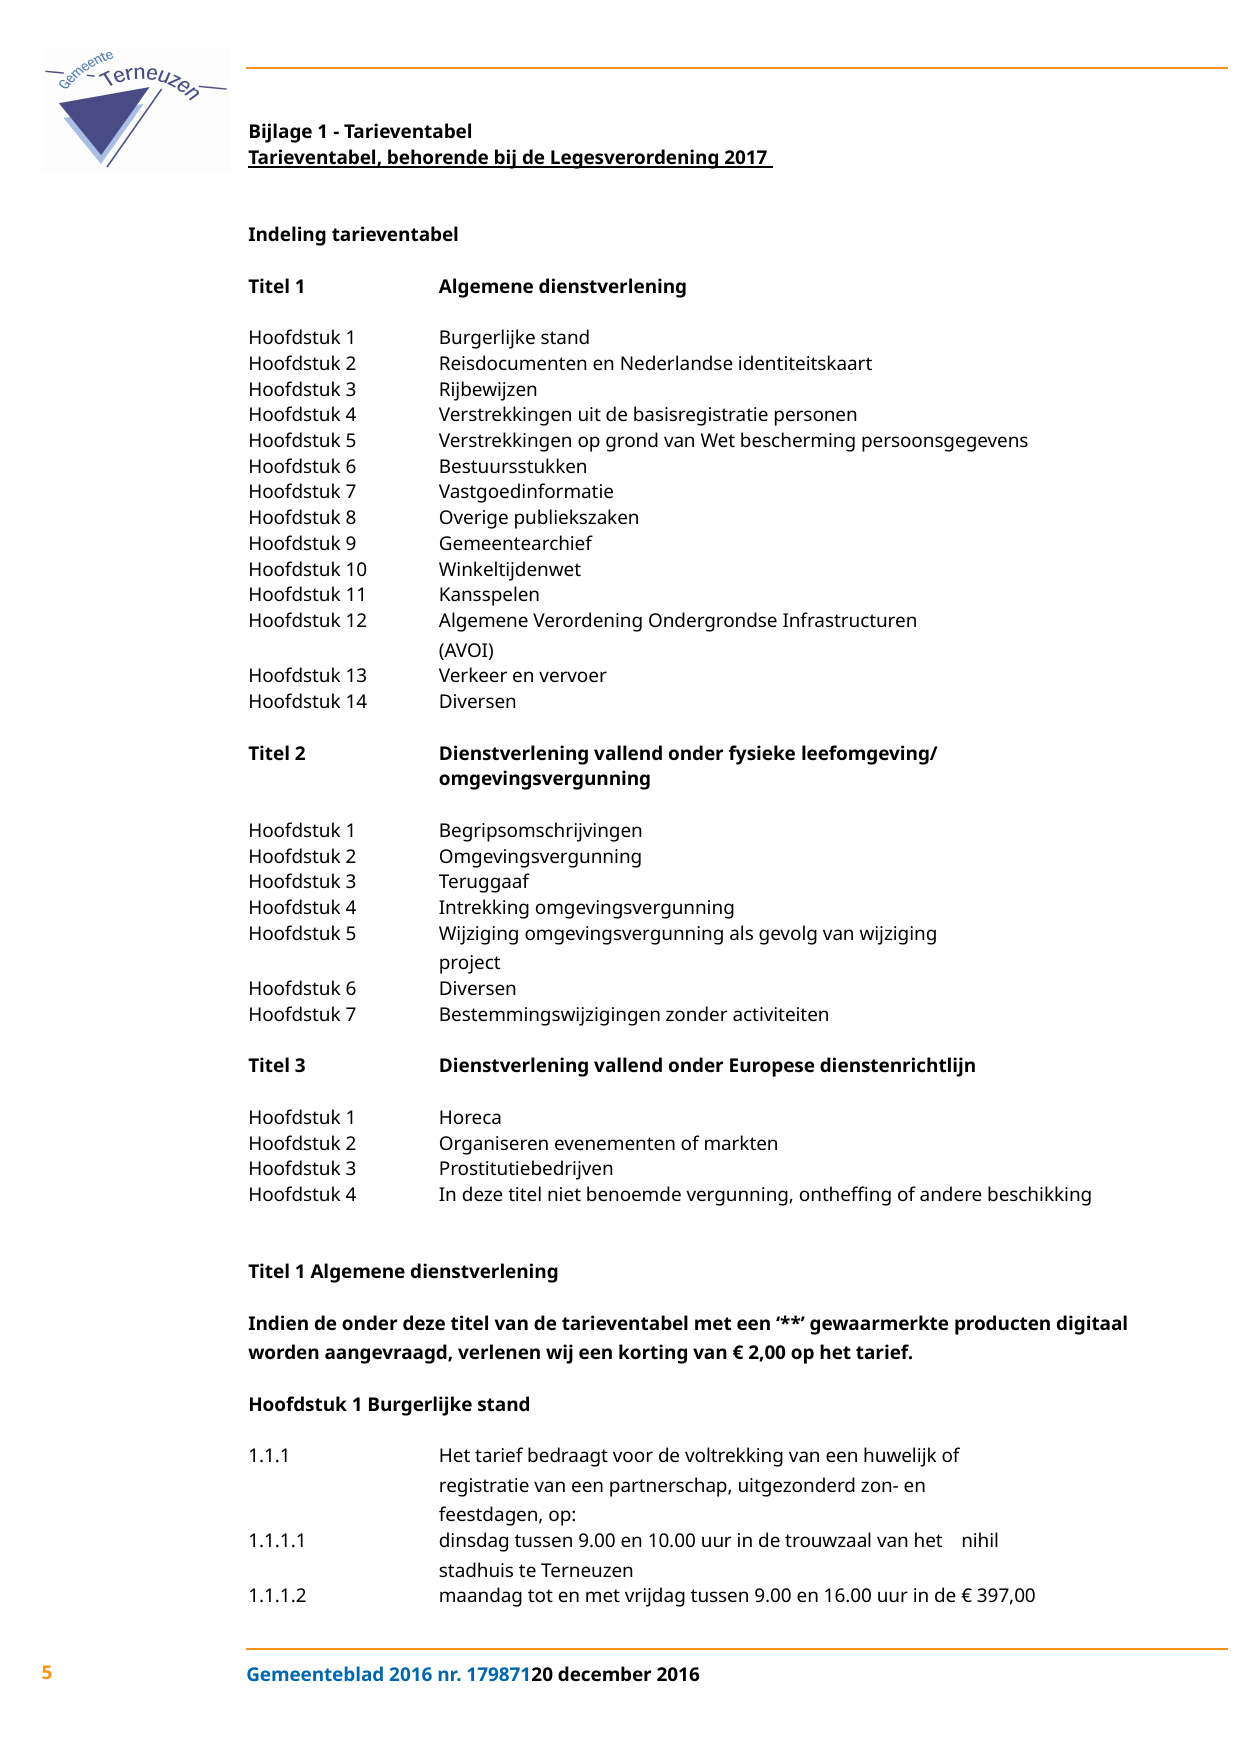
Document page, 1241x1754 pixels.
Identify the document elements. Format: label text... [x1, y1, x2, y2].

table_cell Intrekking omgevingsvergunning [439, 894, 961, 920]
table_cell Omgevingsvergunning [439, 843, 961, 868]
table_cell [439, 1078, 961, 1104]
table_cell [961, 1027, 1152, 1052]
table_cell [961, 663, 1152, 688]
table_cell [961, 299, 1152, 324]
table_cell Overige publiekszaken [439, 505, 961, 530]
table_cell Horeca [439, 1104, 961, 1130]
table_cell [961, 350, 1152, 376]
table_cell Hoofdstuk 11 [248, 582, 439, 607]
table_cell [961, 324, 1152, 350]
table_cell Hoofdstuk 2 [248, 350, 439, 376]
table_cell [961, 1078, 1152, 1104]
table_cell Teruggaaf [439, 869, 961, 894]
table_cell [961, 894, 1152, 920]
table_cell Prostitutiebedrijven [439, 1155, 961, 1181]
table_cell [961, 170, 1152, 196]
table_cell 1.1.1 [248, 1442, 439, 1527]
table_cell Dienstverlening vallend onder fysieke leefomgeving/ [439, 740, 961, 766]
table_cell Hoofdstuk 4 [248, 402, 439, 427]
text Bijlage 1 - Tarieventabel [248, 116, 1152, 144]
table_cell [248, 766, 439, 791]
table_cell [248, 299, 439, 324]
table_cell [961, 975, 1152, 1001]
table_cell Titel 2 [248, 740, 439, 766]
table_cell Rijbewijzen [439, 376, 961, 402]
table_cell [961, 714, 1152, 740]
table_cell [961, 453, 1152, 479]
table_cell [248, 1233, 439, 1258]
table_cell Hoofdstuk 1 [248, 324, 439, 350]
table_cell Diversen [439, 975, 961, 1001]
table_cell [248, 1027, 439, 1052]
table_cell [248, 170, 961, 196]
table_cell 1.1.1.1 [248, 1527, 439, 1582]
table_cell Titel 3 [248, 1053, 439, 1078]
table_cell Hoofdstuk 6 [248, 975, 439, 1001]
table_cell [961, 1284, 1152, 1310]
table_cell Indien de onder deze titel van de tarieventabel met een ‘**’ gewaarmerkte producten digitaal worden aangevraagd, verlenen wij een korting van € 2,00 op het tarief. [248, 1310, 1152, 1365]
table_cell [961, 221, 1152, 247]
table_cell Hoofdstuk 4 [248, 1181, 439, 1207]
table_cell [961, 247, 1152, 273]
table_cell Hoofdstuk 1 [248, 817, 439, 843]
table_cell [961, 608, 1152, 663]
table_cell [961, 791, 1152, 817]
table_cell Titel 1 [248, 273, 439, 299]
table_cell [248, 1365, 1152, 1391]
table_cell [248, 1417, 439, 1442]
table_cell € 397,00 [961, 1583, 1152, 1608]
table_cell Hoofdstuk 9 [248, 530, 439, 556]
table_cell [961, 582, 1152, 607]
table_cell Gemeentearchief [439, 530, 961, 556]
table_cell [439, 1207, 961, 1233]
table_cell Hoofdstuk 5 [248, 920, 439, 975]
table_cell Hoofdstuk 1 [248, 1104, 439, 1130]
table_cell [961, 1391, 1152, 1417]
table_cell Verkeer en vervoer [439, 663, 961, 688]
table_cell [961, 556, 1152, 582]
table_cell [961, 843, 1152, 868]
table_cell Verstrekkingen op grond van Wet bescherming persoonsgegevens [439, 427, 1152, 453]
table_cell [961, 1417, 1152, 1442]
table_cell Hoofdstuk 1 Burgerlijke stand [248, 1391, 961, 1417]
table_cell [961, 530, 1152, 556]
table_cell [248, 791, 439, 817]
table_cell Reisdocumenten en Nederlandse identiteitskaart [439, 350, 961, 376]
table_cell Dienstverlening vallend onder Europese dienstenrichtlijn [439, 1053, 1152, 1078]
table_cell [961, 479, 1152, 504]
table_cell Hoofdstuk 2 [248, 843, 439, 868]
table_cell [439, 1233, 961, 1258]
table_cell Hoofdstuk 3 [248, 376, 439, 402]
table_cell Wijziging omgevingsvergunning als gevolg van wijziging project [439, 920, 961, 975]
table_cell [248, 1207, 439, 1233]
table_cell Bestuursstukken [439, 453, 961, 479]
table_cell Indeling tarieventabel [248, 221, 961, 247]
table_cell omgevingsvergunning [439, 766, 961, 791]
table_cell Diversen [439, 689, 961, 714]
table_cell [961, 505, 1152, 530]
table_cell Hoofdstuk 13 [248, 663, 439, 688]
table_cell maandag tot en met vrijdag tussen 9.00 en 16.00 uur in de [439, 1583, 961, 1608]
table_cell [961, 1442, 1152, 1527]
table_cell Burgerlijke stand [439, 324, 961, 350]
table_cell [248, 1284, 439, 1310]
table_cell [961, 1258, 1152, 1284]
table_cell Hoofdstuk 3 [248, 1155, 439, 1181]
table_cell Algemene Verordening Ondergrondse Infrastructuren (AVOI) [439, 608, 961, 663]
table_cell Vastgoedinformatie [439, 479, 961, 504]
picture [41, 47, 231, 172]
table_cell Hoofdstuk 12 [248, 608, 439, 663]
table_cell [961, 402, 1152, 427]
table_cell Hoofdstuk 7 [248, 1001, 439, 1027]
table_cell Algemene dienstverlening [439, 273, 961, 299]
table_cell [248, 196, 439, 221]
table_cell [961, 1130, 1152, 1155]
table_cell Het tarief bedraagt voor de voltrekking van een huwelijk of registratie van een partnerschap, uitgezonderd zon- en feestdagen, op: [439, 1442, 961, 1527]
table_cell Hoofdstuk 14 [248, 689, 439, 714]
table_header Tarieventabel, behorende bij de Legesverordening 2017 [248, 144, 961, 170]
table_cell [961, 196, 1152, 221]
table_cell [961, 273, 1152, 299]
table_cell [961, 740, 1152, 766]
table_cell [961, 1001, 1152, 1027]
table_cell dinsdag tussen 9.00 en 10.00 uur in de trouwzaal van het stadhuis te Terneuzen [439, 1527, 961, 1582]
table_cell Hoofdstuk 7 [248, 479, 439, 504]
table_cell Hoofdstuk 6 [248, 453, 439, 479]
table_cell [439, 1284, 961, 1310]
table_cell Verstrekkingen uit de basisregistratie personen [439, 402, 961, 427]
table_cell [961, 1104, 1152, 1130]
table_cell Titel 1 Algemene dienstverlening [248, 1258, 961, 1284]
table_cell [439, 299, 961, 324]
table_cell [439, 1027, 961, 1052]
table_cell 1.1.1.2 [248, 1583, 439, 1608]
table_cell [961, 766, 1152, 791]
table_cell [248, 1078, 439, 1104]
table_cell [439, 791, 961, 817]
table_cell Organiseren evenementen of markten [439, 1130, 961, 1155]
table_cell [248, 714, 439, 740]
table_cell Hoofdstuk 3 [248, 869, 439, 894]
table_cell Hoofdstuk 4 [248, 894, 439, 920]
table_cell Winkeltijdenwet [439, 556, 961, 582]
table_cell [439, 714, 961, 740]
table_cell In deze titel niet benoemde vergunning, ontheffing of andere beschikking [439, 1181, 1152, 1207]
table_cell nihil [961, 1527, 1152, 1582]
table_cell [961, 1155, 1152, 1181]
table_cell Begripsomschrijvingen [439, 817, 961, 843]
table_cell [961, 817, 1152, 843]
table_cell [961, 1207, 1152, 1233]
table_header [961, 144, 1152, 170]
table_cell [961, 376, 1152, 402]
table_cell Hoofdstuk 2 [248, 1130, 439, 1155]
table_cell [961, 920, 1152, 975]
table_cell [439, 196, 961, 221]
table_cell [961, 689, 1152, 714]
table_cell [439, 247, 961, 273]
table_cell Hoofdstuk 10 [248, 556, 439, 582]
table_cell [961, 1233, 1152, 1258]
table_cell [248, 247, 439, 273]
table_cell Bestemmingswijzigingen zonder activiteiten [439, 1001, 961, 1027]
table_cell Hoofdstuk 5 [248, 427, 439, 453]
table_cell Hoofdstuk 8 [248, 505, 439, 530]
table_cell Kansspelen [439, 582, 961, 607]
table_cell [439, 1417, 961, 1442]
table_cell [961, 869, 1152, 894]
